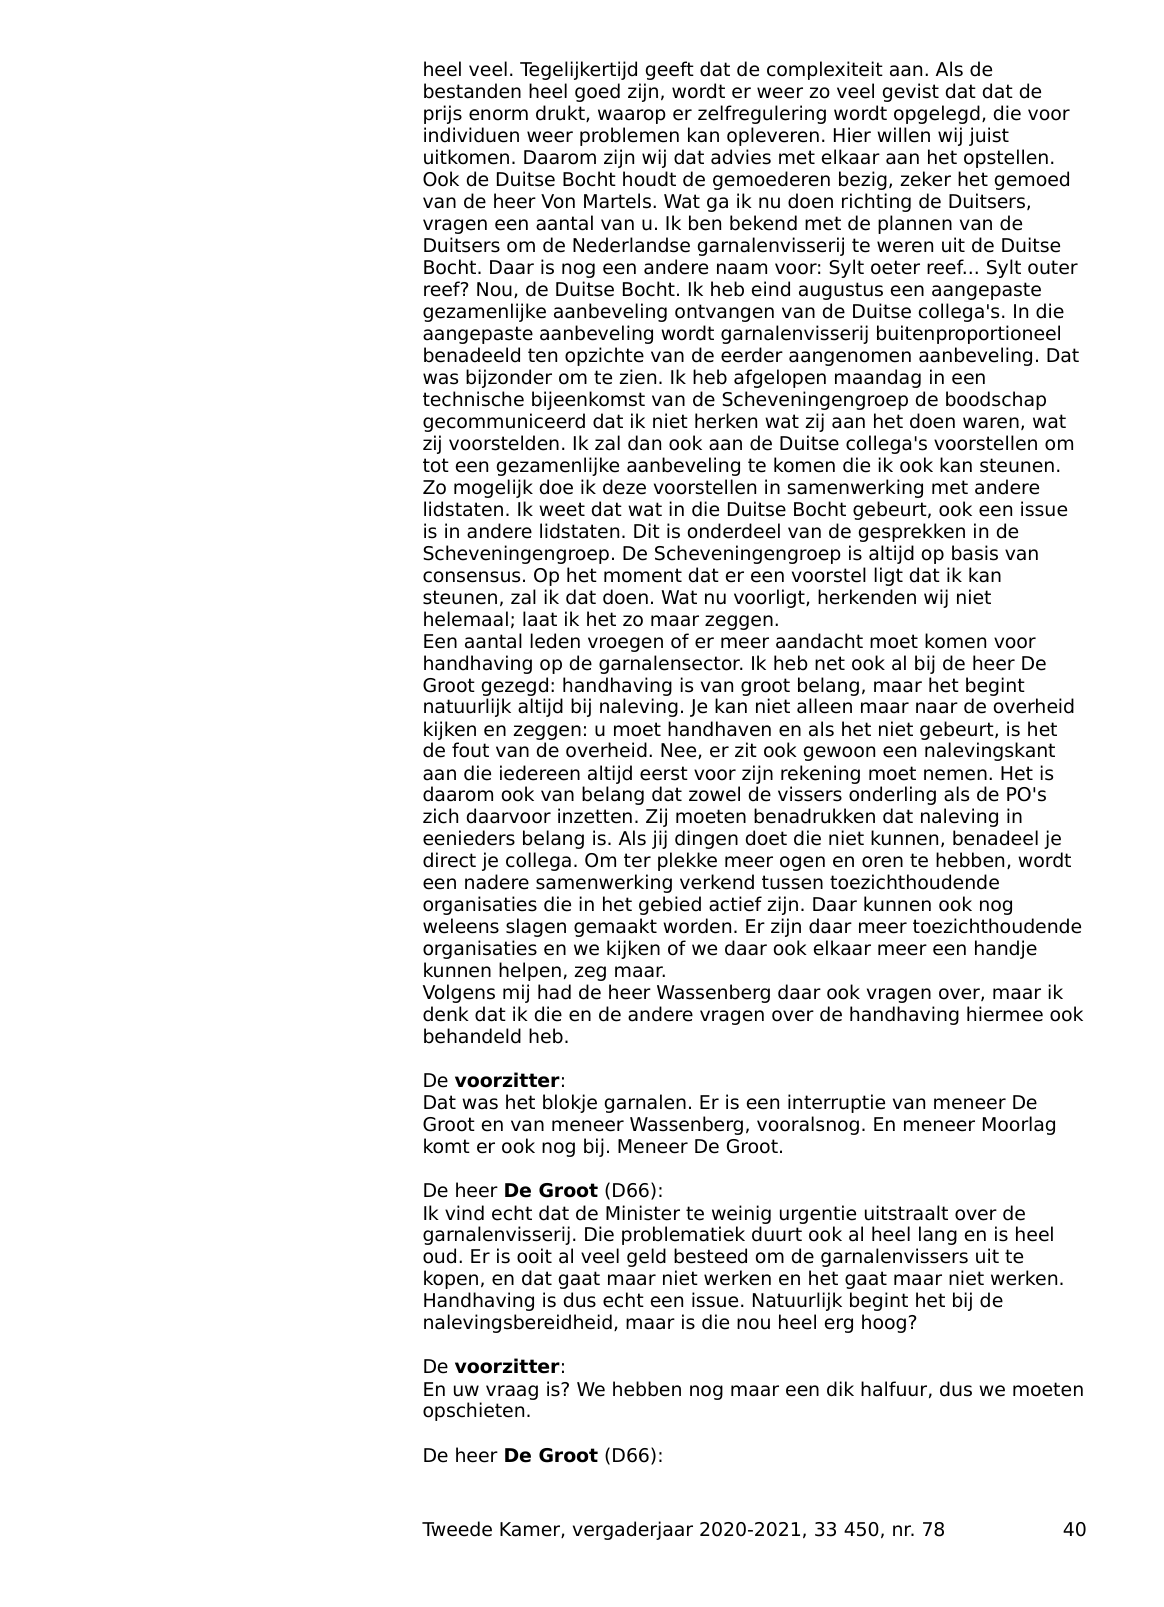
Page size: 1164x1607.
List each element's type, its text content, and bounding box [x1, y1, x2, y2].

text De voorzitter: [422, 1356, 1087, 1378]
text De voorzitter: [422, 1070, 1087, 1092]
text De heer De Groot (D66): [422, 1444, 1087, 1467]
text Ik vind echt dat de Minister te weinig urgentie uitstraalt over de garnalenvisserij. Die problematiek duurt ook al heel lang en is heel oud. Er is ooit al veel geld besteed om de garnalenvissers uit te kopen, en dat gaat maar niet werken en het gaat maar niet werken. Handhaving is dus echt een issue. Natuurlijk begint het bij de nalevingsbereidheid, maar is die nou heel erg hoog? [422, 1202, 1087, 1334]
text Dat was het blokje garnalen. Er is een interruptie van meneer De Groot en van meneer Wassenberg, vooralsnog. En meneer Moorlag komt er ook nog bij. Meneer De Groot. [422, 1092, 1087, 1158]
text De heer De Groot (D66): [422, 1180, 1087, 1202]
text Volgens mij had de heer Wassenberg daar ook vragen over, maar ik denk dat ik die en de andere vragen over de handhaving hiermee ook behandeld heb. [422, 982, 1087, 1048]
text Ook de Duitse Bocht houdt de gemoederen bezig, zeker het gemoed van de heer Von Martels. Wat ga ik nu doen richting de Duitsers, vragen een aantal van u. Ik ben bekend met de plannen van de Duitsers om de Nederlandse garnalenvisserij te weren uit de Duitse Bocht. Daar is nog een andere naam voor: Sylt oeter reef... Sylt outer reef? Nou, de Duitse Bocht. Ik heb eind augustus een aangepaste gezamenlijke aanbeveling ontvangen van de Duitse collega's. In die aangepaste aanbeveling wordt garnalenvisserij buitenproportioneel benadeeld ten opzichte van de eerder aangenomen aanbeveling. Dat was bijzonder om te zien. Ik heb afgelopen maandag in een technische bijeenkomst van de Scheveningengroep de boodschap gecommuniceerd dat ik niet herken wat zij aan het doen waren, wat zij voorstelden. Ik zal dan ook aan de Duitse collega's voorstellen om tot een gezamenlijke aanbeveling te komen die ik ook kan steunen. Zo mogelijk doe ik deze voorstellen in samenwerking met andere lidstaten. Ik weet dat wat in die Duitse Bocht gebeurt, ook een issue is in andere lidstaten. Dit is onderdeel van de gesprekken in de Scheveningengroep. De Scheveningengroep is altijd op basis van consensus. Op het moment dat er een voorstel ligt dat ik kan steunen, zal ik dat doen. Wat nu voorligt, herkenden wij niet helemaal; laat ik het zo maar zeggen. [422, 169, 1087, 631]
text heel veel. Tegelijkertijd geeft dat de complexiteit aan. Als de bestanden heel goed zijn, wordt er weer zo veel gevist dat dat de prijs enorm drukt, waarop er zelfregulering wordt opgelegd, die voor individuen weer problemen kan opleveren. Hier willen wij juist uitkomen. Daarom zijn wij dat advies met elkaar aan het opstellen. [422, 59, 1087, 169]
text Een aantal leden vroegen of er meer aandacht moet komen voor handhaving op de garnalensector. Ik heb net ook al bij de heer De Groot gezegd: handhaving is van groot belang, maar het begint natuurlijk altijd bij naleving. Je kan niet alleen maar naar de overheid kijken en zeggen: u moet handhaven en als het niet gebeurt, is het de fout van de overheid. Nee, er zit ook gewoon een nalevingskant aan die iedereen altijd eerst voor zijn rekening moet nemen. Het is daarom ook van belang dat zowel de vissers onderling als de PO's zich daarvoor inzetten. Zij moeten benadrukken dat naleving in eenieders belang is. Als jij dingen doet die niet kunnen, benadeel je direct je collega. Om ter plekke meer ogen en oren te hebben, wordt een nadere samenwerking verkend tussen toezichthoudende organisaties die in het gebied actief zijn. Daar kunnen ook nog weleens slagen gemaakt worden. Er zijn daar meer toezichthoudende organisaties en we kijken of we daar ook elkaar meer een handje kunnen helpen, zeg maar. [422, 631, 1087, 982]
text En uw vraag is? We hebben nog maar een dik halfuur, dus we moeten opschieten. [422, 1378, 1087, 1422]
